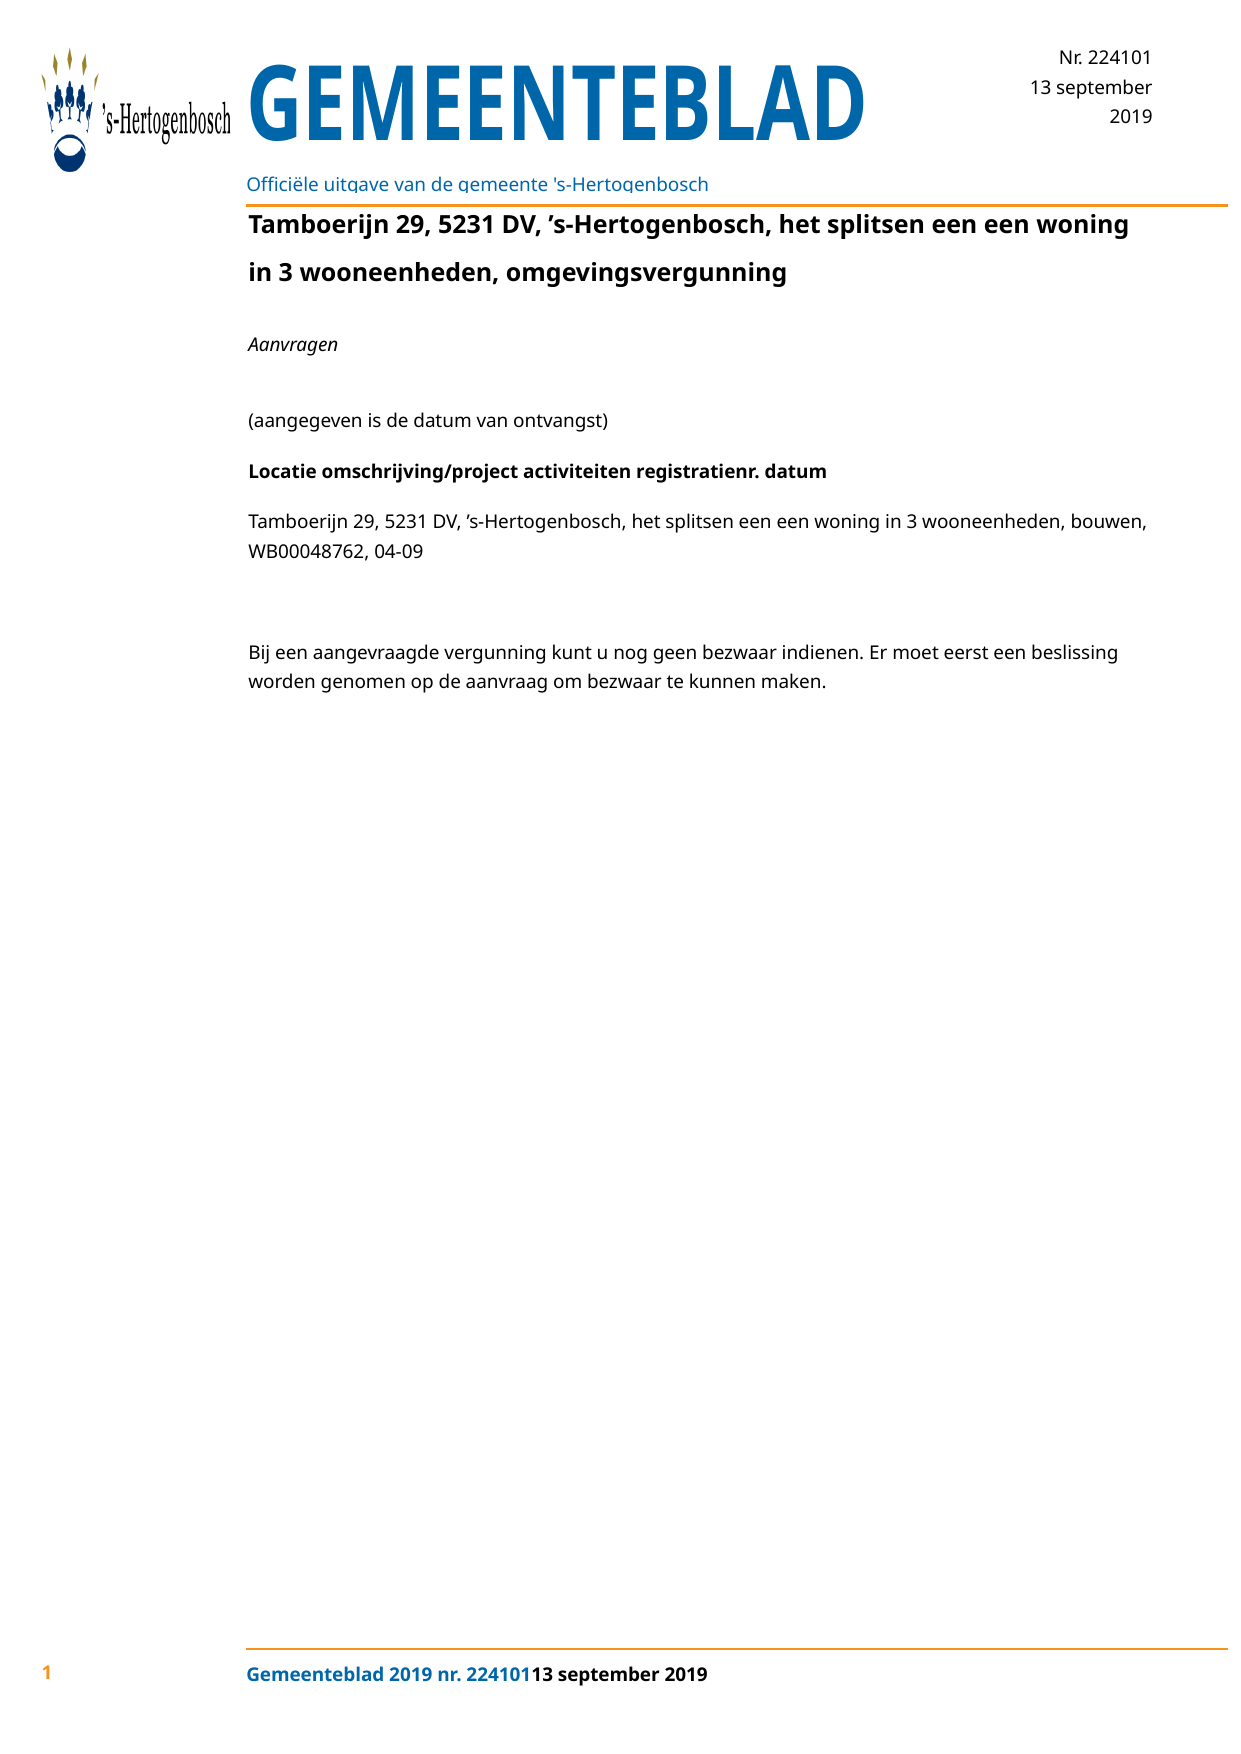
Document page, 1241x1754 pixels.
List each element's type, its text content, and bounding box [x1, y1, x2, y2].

text Tamboerijn 29, 5231 DV, ’s-Hertogenbosch, het splitsen een een woning in 3 wooneenheden, bouwen, WB00048762, 04-09 [248, 508, 1152, 564]
picture [41, 47, 231, 172]
text (aangegeven is de datum van ontvangst) [248, 408, 1152, 433]
text Locatie omschrijving/project activiteiten registratienr. datum [248, 458, 1152, 484]
text Tamboerijn 29, 5231 DV, ’s-Hertogenbosch, het splitsen een een woning in 3 wooneenheden, omgevingsvergunning [248, 207, 1152, 288]
text Bij een aangevraagde vergunning kunt u nog geen bezwaar indienen. Er moet eerst een beslissing worden genomen op de aanvraag om bezwaar te kunnen maken. [248, 639, 1152, 694]
text Aanvragen [248, 331, 1152, 357]
